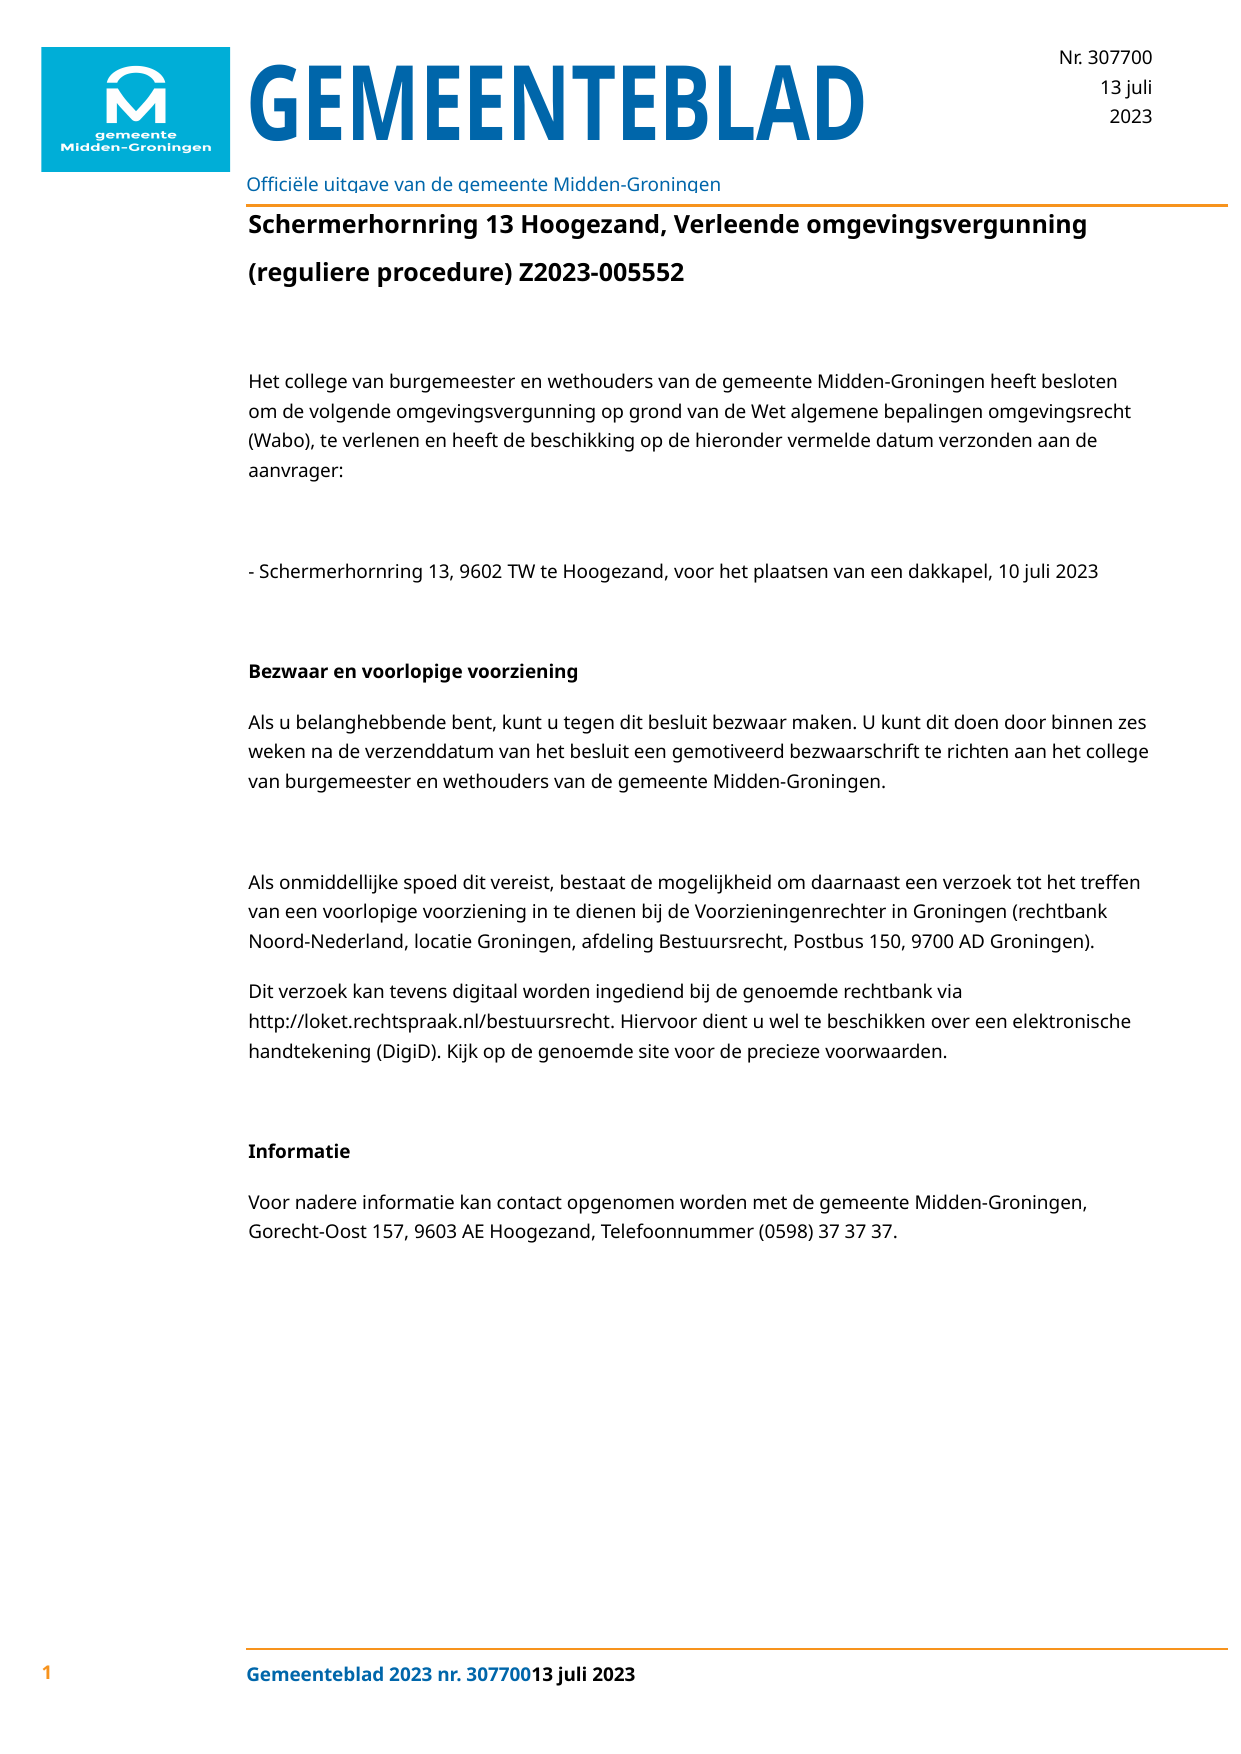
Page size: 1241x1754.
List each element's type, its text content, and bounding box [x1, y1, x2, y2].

text Als u belanghebbende bent, kunt u tegen dit besluit bezwaar maken. U kunt dit doen door binnen zes weken na de verzenddatum van het besluit een gemotiveerd bezwaarschrift te richten aan het college van burgemeester en wethouders van de gemeente Midden-Groningen. [248, 709, 1152, 794]
text Schermerhornring 13 Hoogezand, Verleende omgevingsvergunning (reguliere procedure) Z2023-005552 [248, 207, 1152, 288]
text Het college van burgemeester en wethouders van de gemeente Midden-Groningen heeft besloten om de volgende omgevingsvergunning op grond van de Wet algemene bepalingen omgevingsrecht (Wabo), te verlenen en heeft de beschikking op de hieronder vermelde datum verzonden aan de aanvrager: [248, 368, 1152, 483]
text - Schermerhornring 13, 9602 TW te Hoogezand, voor het plaatsen van een dakkapel, 10 juli 2023 [248, 558, 1152, 584]
picture [107, 89, 165, 122]
text Dit verzoek kan tevens digitaal worden ingediend bij de genoemde rechtbank via http://loket.rechtspraak.nl/bestuursrecht. Hiervoor dient u wel te beschikken over een elektronische handtekening (DigiD). Kijk op de genoemde site voor de precieze voorwaarden. [248, 979, 1152, 1064]
text Als onmiddellijke spoed dit vereist, bestaat de mogelijkheid om daarnaast een verzoek tot het treffen van een voorlopige voorziening in te dienen bij de Voorzieningenrechter in Groningen (rechtbank Noord-Nederland, locatie Groningen, afdeling Bestuursrecht, Postbus 150, 9700 AD Groningen). [248, 869, 1152, 954]
picture [184, 146, 190, 153]
picture [108, 66, 164, 82]
text Voor nadere informatie kan contact opgenomen worden met de gemeente Midden-Groningen, Gorecht-Oost 157, 9603 AE Hoogezand, Telefoonnummer (0598) 37 37 37. [248, 1189, 1152, 1244]
text Bezwaar en voorlopige voorziening [248, 659, 1152, 684]
text Informatie [248, 1139, 1152, 1164]
